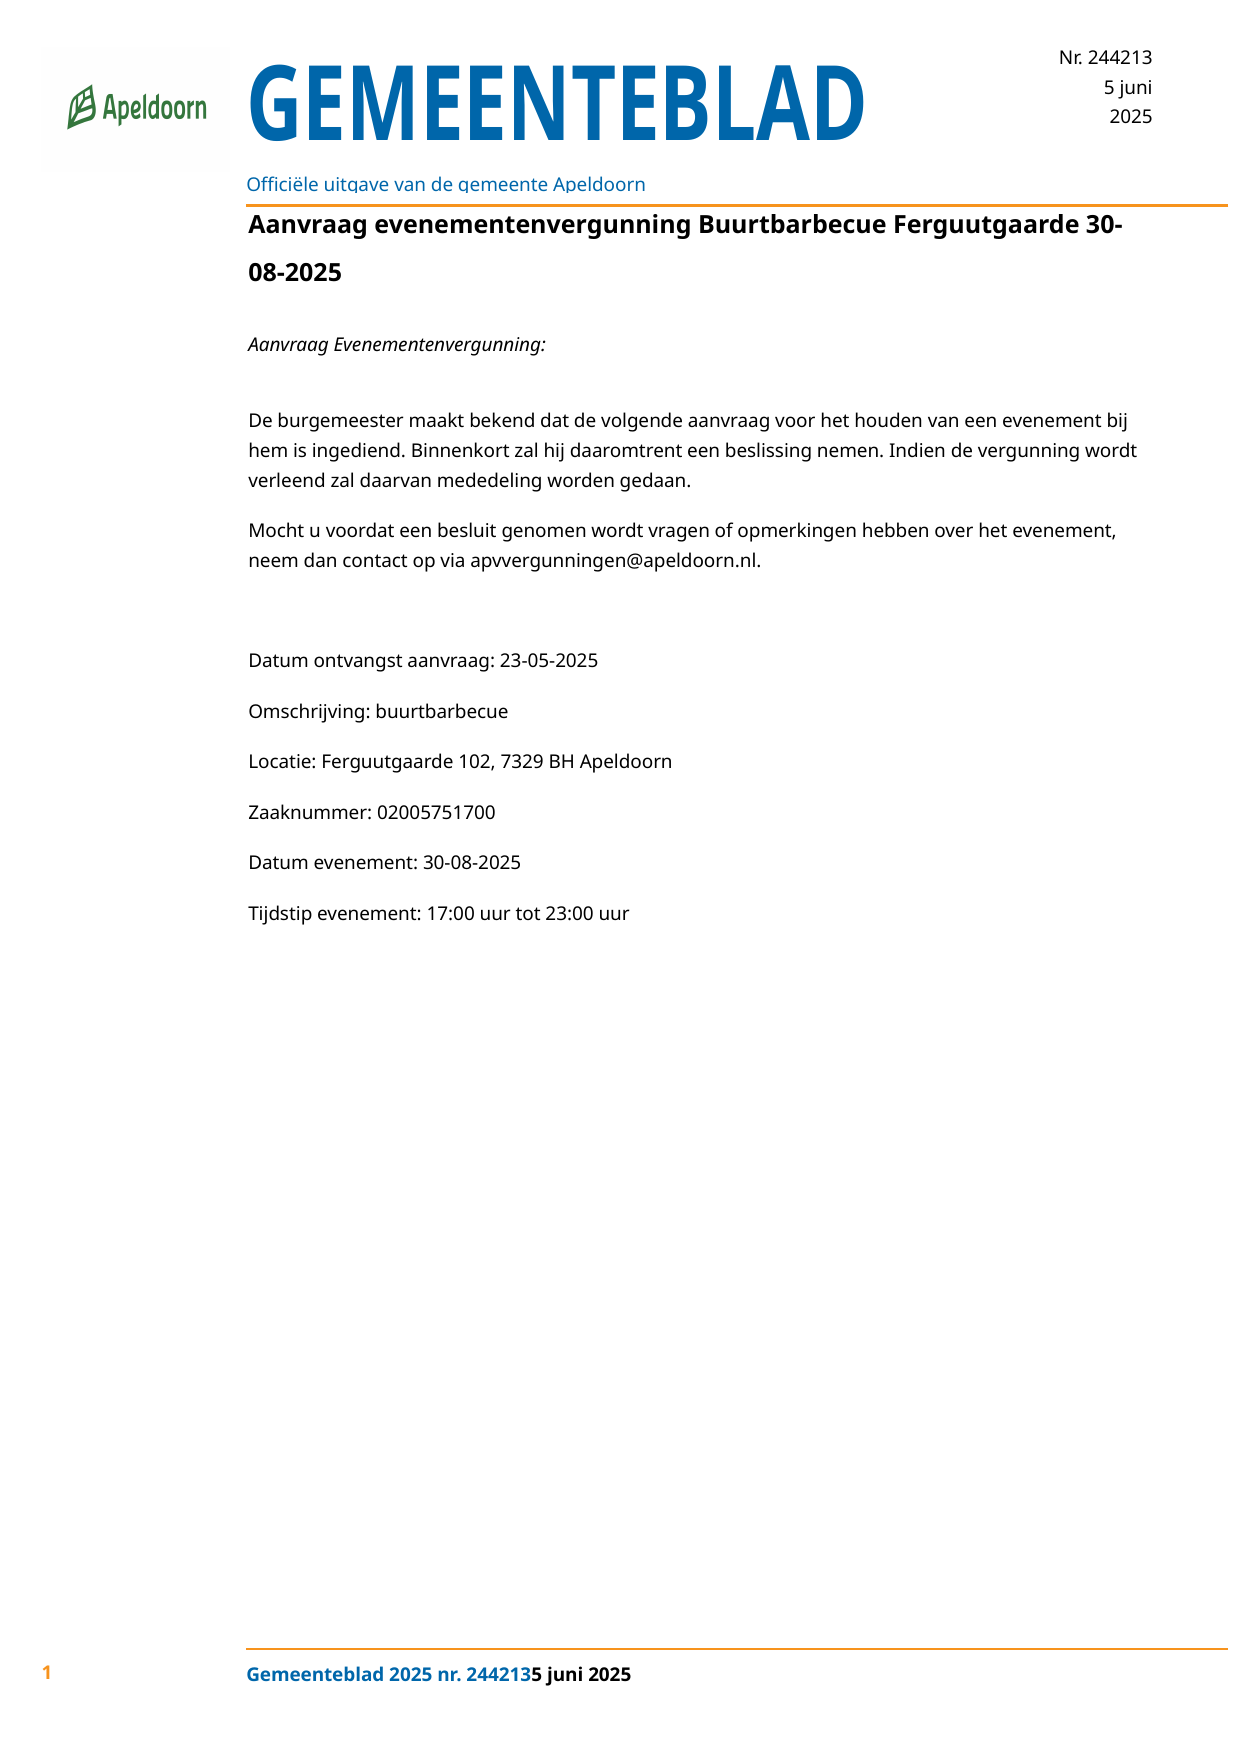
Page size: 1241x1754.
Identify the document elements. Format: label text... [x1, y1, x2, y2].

text Datum evenement: 30-08-2025 [248, 849, 1152, 875]
text Aanvraag Evenementenvergunning: [248, 331, 1152, 357]
text Aanvraag evenementenvergunning Buurtbarbecue Ferguutgaarde 30-08-2025 [248, 207, 1152, 288]
text Locatie: Ferguutgaarde 102, 7329 BH Apeldoorn [248, 748, 1152, 774]
text Datum ontvangst aanvraag: 23-05-2025 [248, 648, 1152, 673]
text Omschrijving: buurtbarbecue [248, 698, 1152, 724]
picture [41, 47, 231, 172]
text De burgemeester maakt bekend dat de volgende aanvraag voor het houden van een evenement bij hem is ingediend. Binnenkort zal hij daaromtrent een beslissing nemen. Indien de vergunning wordt verleend zal daarvan mededeling worden gedaan. [248, 408, 1152, 492]
text Zaaknummer: 02005751700 [248, 799, 1152, 824]
text Tijdstip evenement: 17:00 uur tot 23:00 uur [248, 900, 1152, 925]
text Mocht u voordat een besluit genomen wordt vragen of opmerkingen hebben over het evenement, neem dan contact op via apvvergunningen@apeldoorn.nl. [248, 517, 1152, 572]
